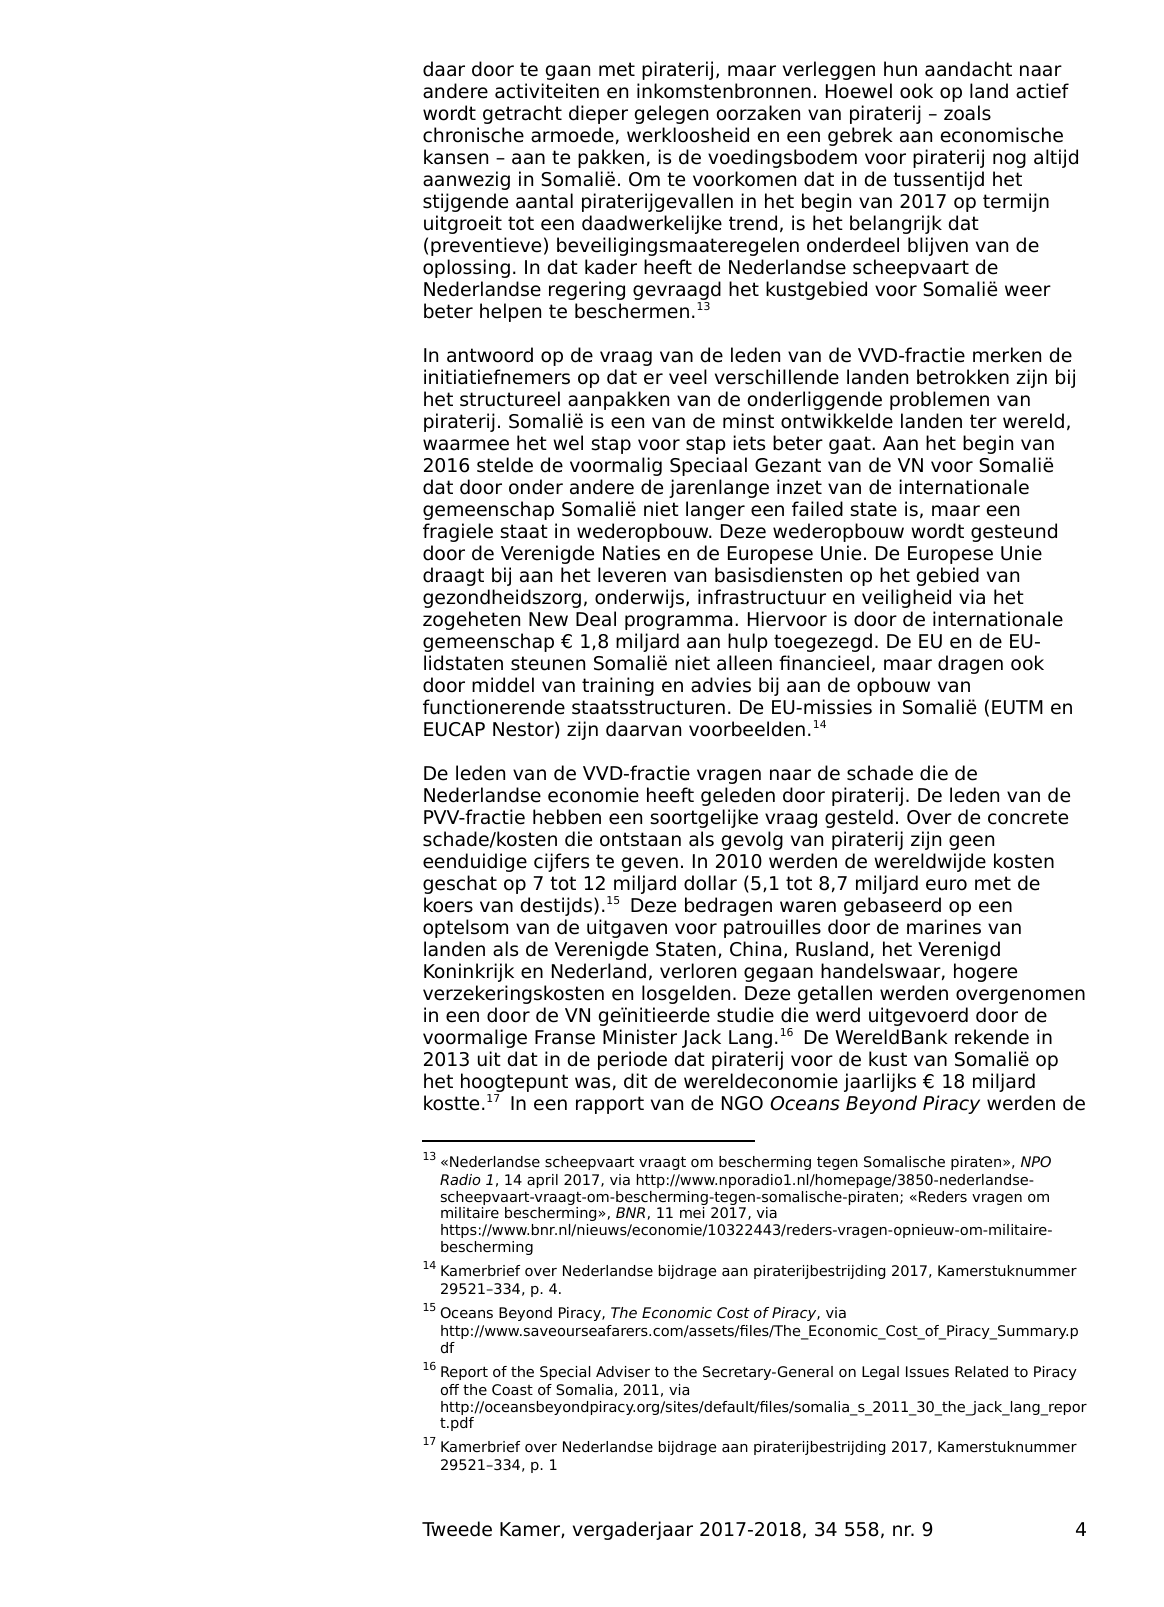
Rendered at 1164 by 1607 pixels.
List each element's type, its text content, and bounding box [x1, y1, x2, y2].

text daar door te gaan met piraterij, maar verleggen hun aandacht naar andere activiteiten en inkomstenbronnen. Hoewel ook op land actief wordt getracht dieper gelegen oorzaken van piraterij – zoals chronische armoede, werkloosheid en een gebrek aan economische kansen – aan te pakken, is de voedingsbodem voor piraterij nog altijd aanwezig in Somalië. Om te voorkomen dat in de tussentijd het stijgende aantal piraterijgevallen in het begin van 2017 op termijn uitgroeit tot een daadwerkelijke trend, is het belangrijk dat (preventieve) beveiligingsmaateregelen onderdeel blijven van de oplossing. In dat kader heeft de Nederlandse scheepvaart de Nederlandse regering gevraagd het kustgebied voor Somalië weer beter helpen te beschermen. [422, 59, 1087, 323]
text Oceans Beyond Piracy, The Economic Cost of Piracy, via http://www.saveourseafarers.com/assets/files/The_Economic_Cost_of_Piracy_Summary.pdf [422, 1301, 1087, 1357]
text In antwoord op de vraag van de leden van de VVD-fractie merken de initiatiefnemers op dat er veel verschillende landen betrokken zijn bij het structureel aanpakken van de onderliggende problemen van piraterij. Somalië is een van de minst ontwikkelde landen ter wereld, waarmee het wel stap voor stap iets beter gaat. Aan het begin van 2016 stelde de voormalig Speciaal Gezant van de VN voor Somalië dat door onder andere de jarenlange inzet van de internationale gemeenschap Somalië niet langer een failed state is, maar een fragiele staat in wederopbouw. Deze wederopbouw wordt gesteund door de Verenigde Naties en de Europese Unie. De Europese Unie draagt bij aan het leveren van basisdiensten op het gebied van gezondheidszorg, onderwijs, infrastructuur en veiligheid via het zogeheten New Deal programma. Hiervoor is door de internationale gemeenschap € 1,8 miljard aan hulp toegezegd. De EU en de EU-lidstaten steunen Somalië niet alleen financieel, maar dragen ook door middel van training en advies bij aan de opbouw van functionerende staatsstructuren. De EU-missies in Somalië (EUTM en EUCAP Nestor) zijn daarvan voorbeelden. [422, 345, 1087, 741]
text Kamerbrief over Nederlandse bijdrage aan piraterijbestrijding 2017, Kamerstuknummer 29521–334, p. 1 [422, 1435, 1087, 1474]
text Report of the Special Adviser to the Secretary-General on Legal Issues Related to Piracy off the Coast of Somalia, 2011, via http://oceansbeyondpiracy.org/sites/default/files/somalia_s_2011_30_the_jack_lang_report.pdf [422, 1360, 1087, 1432]
text De leden van de VVD-fractie vragen naar de schade die de Nederlandse economie heeft geleden door piraterij. De leden van de PVV-fractie hebben een soortgelijke vraag gesteld. Over de concrete schade/kosten die ontstaan als gevolg van piraterij zijn geen eenduidige cijfers te geven. In 2010 werden de wereldwijde kosten geschat op 7 tot 12 miljard dollar (5,1 tot 8,7 miljard euro met de koers van destijds). Deze bedragen waren gebaseerd op een optelsom van de uitgaven voor patrouilles door de marines van landen als de Verenigde Staten, China, Rusland, het Verenigd Koninkrijk en Nederland, verloren gegaan handelswaar, hogere verzekeringskosten en losgelden. Deze getallen werden overgenomen in een door de VN geïnitieerde studie die werd uitgevoerd door de voormalige Franse Minister Jack Lang. De WereldBank rekende in 2013 uit dat in de periode dat piraterij voor de kust van Somalië op het hoogtepunt was, dit de wereldeconomie jaarlijks € 18 miljard kostte. In een rapport van de NGO Oceans Beyond Piracy werden de [422, 763, 1087, 1114]
text Kamerbrief over Nederlandse bijdrage aan piraterijbestrijding 2017, Kamerstuknummer 29521–334, p. 4. [422, 1259, 1087, 1298]
text «Nederlandse scheepvaart vraagt om bescherming tegen Somalische piraten», NPO Radio 1, 14 april 2017, via http://www.nporadio1.nl/homepage/3850-nederlandse-scheepvaart-vraagt-om-bescherming-tegen-somalische-piraten; «Reders vragen om militaire bescherming», BNR, 11 mei 2017, via https://www.bnr.nl/nieuws/economie/10322443/reders-vragen-opnieuw-om-militaire-bescherming [422, 1150, 1087, 1256]
